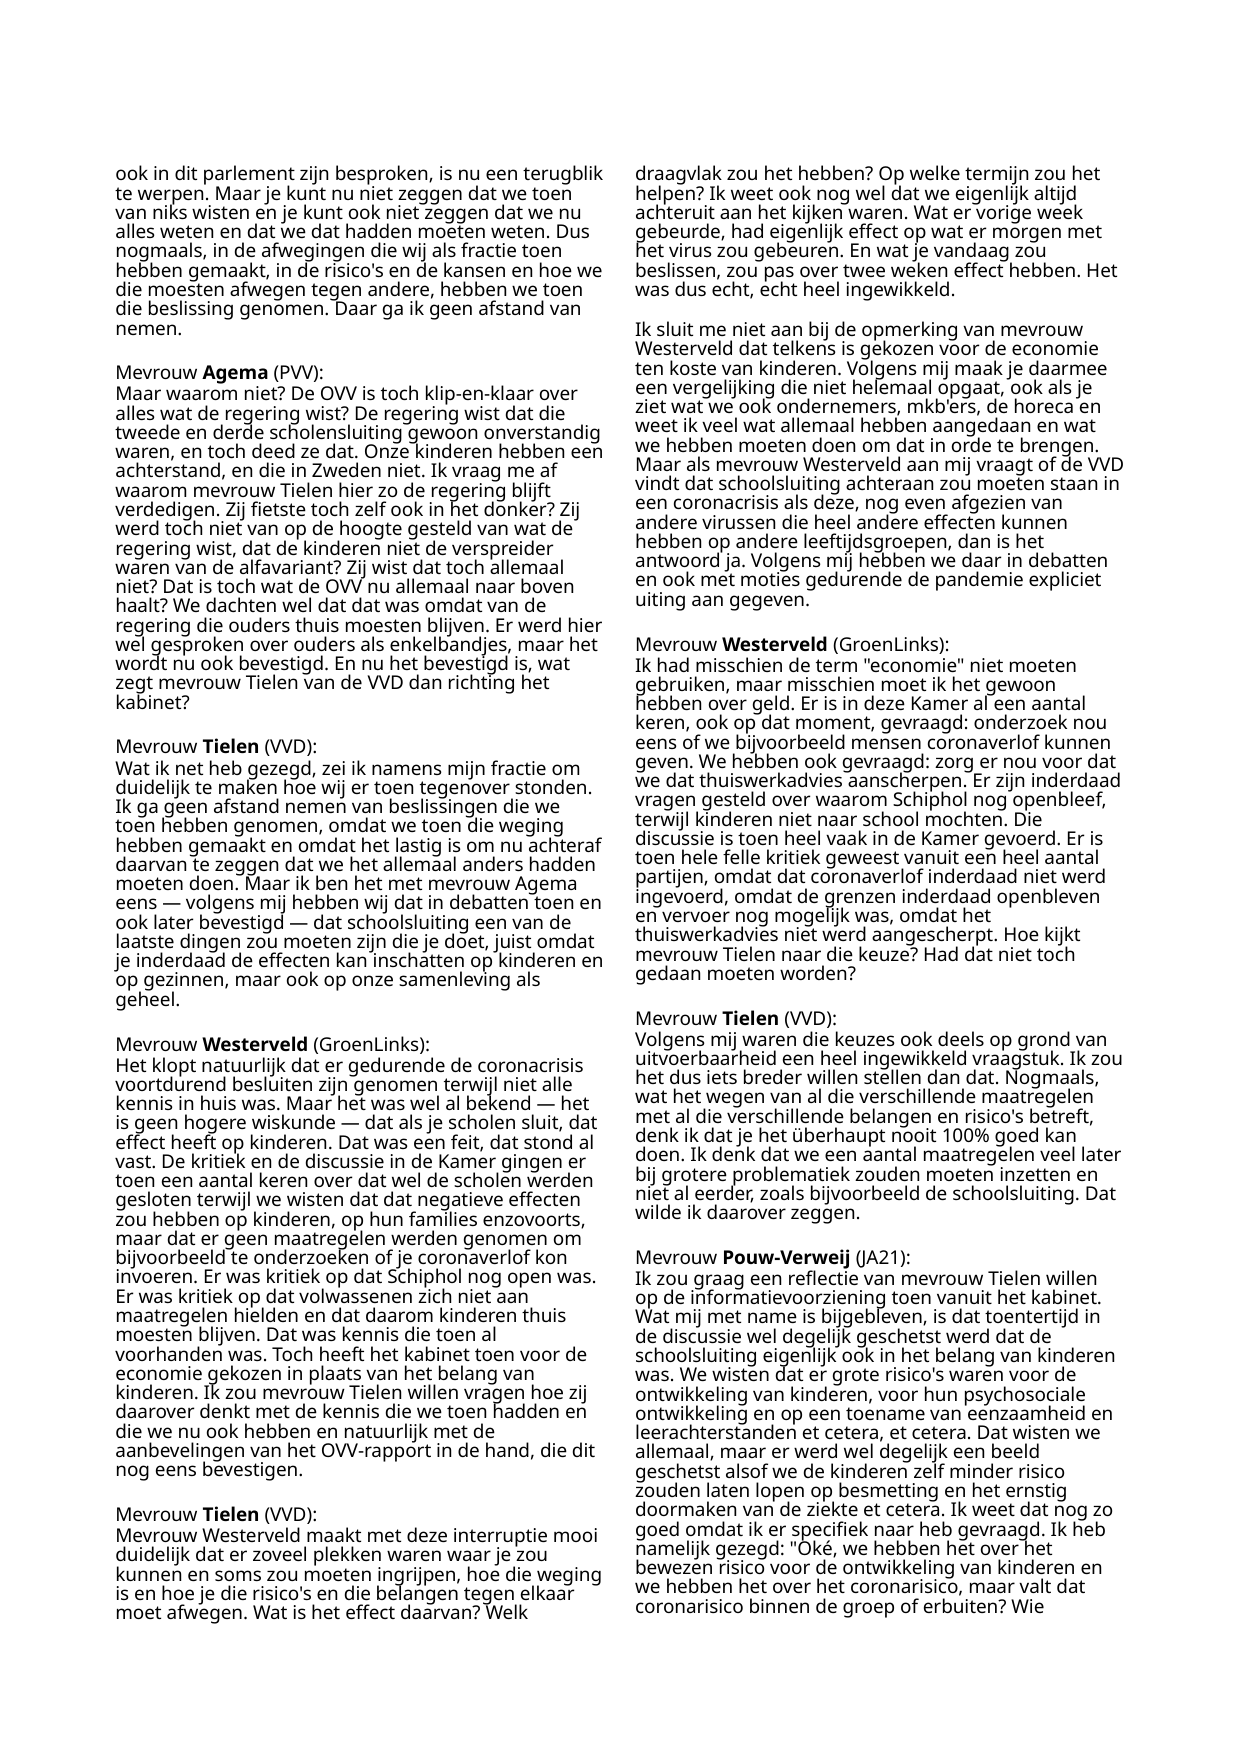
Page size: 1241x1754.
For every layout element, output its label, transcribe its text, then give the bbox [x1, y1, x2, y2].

text Mevrouw Tielen (VVD): [635, 1005, 1125, 1031]
text Mevrouw Tielen (VVD): [115, 734, 605, 759]
text Volgens mij waren die keuzes ook deels op grond van uitvoerbaarheid een heel ingewikkeld vraagstuk. Ik zou het dus iets breder willen stellen dan dat. Nogmaals, wat het wegen van al die verschillende maatregelen met al die verschillende belangen en risico's betreft, denk ik dat je het überhaupt nooit 100% goed kan doen. Ik denk dat we een aantal maatregelen veel later bij grotere problematiek zouden moeten inzetten en niet al eerder, zoals bijvoorbeeld de schoolsluiting. Dat wilde ik daarover zeggen. [635, 1031, 1125, 1223]
text draagvlak zou het hebben? Op welke termijn zou het helpen? Ik weet ook nog wel dat we eigenlijk altijd achteruit aan het kijken waren. Wat er vorige week gebeurde, had eigenlijk effect op wat er morgen met het virus zou gebeuren. En wat je vandaag zou beslissen, zou pas over twee weken effect hebben. Het was dus echt, echt heel ingewikkeld. [635, 165, 1125, 300]
text Mevrouw Tielen (VVD): [115, 1501, 605, 1527]
text Mevrouw Pouw-Verweij (JA21): [635, 1244, 1125, 1270]
text Mevrouw Agema (PVV): [115, 359, 605, 385]
text Ik zou graag een reflectie van mevrouw Tielen willen op de informatievoorziening toen vanuit het kabinet. Wat mij met name is bijgebleven, is dat toentertijd in de discussie wel degelijk geschetst werd dat de schoolsluiting eigenlijk ook in het belang van kinderen was. We wisten dat er grote risico's waren voor de ontwikkeling van kinderen, voor hun psychosociale ontwikkeling en op een toename van eenzaamheid en leerachterstanden et cetera, et cetera. Dat wisten we allemaal, maar er werd wel degelijk een beeld geschetst alsof we de kinderen zelf minder risico zouden laten lopen op besmetting en het ernstig doormaken van de ziekte et cetera. Ik weet dat nog zo goed omdat ik er specifiek naar heb gevraagd. Ik heb namelijk gezegd: "Oké, we hebben het over het bewezen risico voor de ontwikkeling van kinderen en we hebben het over het coronarisico, maar valt dat coronarisico binnen de groep of erbuiten? Wie [635, 1270, 1125, 1617]
text Wat ik net heb gezegd, zei ik namens mijn fractie om duidelijk te maken hoe wij er toen tegenover stonden. Ik ga geen afstand nemen van beslissingen die we toen hebben genomen, omdat we toen die weging hebben gemaakt en omdat het lastig is om nu achteraf daarvan te zeggen dat we het allemaal anders hadden moeten doen. Maar ik ben het met mevrouw Agema eens — volgens mij hebben wij dat in debatten toen en ook later bevestigd — dat schoolsluiting een van de laatste dingen zou moeten zijn die je doet, juist omdat je inderdaad de effecten kan inschatten op kinderen en op gezinnen, maar ook op onze samenleving als geheel. [115, 759, 605, 1010]
text Ik had misschien de term "economie" niet moeten gebruiken, maar misschien moet ik het gewoon hebben over geld. Er is in deze Kamer al een aantal keren, ook op dat moment, gevraagd: onderzoek nou eens of we bijvoorbeeld mensen coronaverlof kunnen geven. We hebben ook gevraagd: zorg er nou voor dat we dat thuiswerkadvies aanscherpen. Er zijn inderdaad vragen gesteld over waarom Schiphol nog openbleef, terwijl kinderen niet naar school mochten. Die discussie is toen heel vaak in de Kamer gevoerd. Er is toen hele felle kritiek geweest vanuit een heel aantal partijen, omdat dat coronaverlof inderdaad niet werd ingevoerd, omdat de grenzen inderdaad openbleven en vervoer nog mogelijk was, omdat het thuiswerkadvies niet werd aangescherpt. Hoe kijkt mevrouw Tielen naar die keuze? Had dat niet toch gedaan moeten worden? [635, 657, 1125, 984]
text Mevrouw Westerveld (GroenLinks): [115, 1031, 605, 1057]
text Mevrouw Westerveld (GroenLinks): [635, 631, 1125, 657]
text ook in dit parlement zijn besproken, is nu een terugblik te werpen. Maar je kunt nu niet zeggen dat we toen van niks wisten en je kunt ook niet zeggen dat we nu alles weten en dat we dat hadden moeten weten. Dus nogmaals, in de afwegingen die wij als fractie toen hebben gemaakt, in de risico's en de kansen en hoe we die moesten afwegen tegen andere, hebben we toen die beslissing genomen. Daar ga ik geen afstand van nemen. [115, 165, 605, 339]
text Ik sluit me niet aan bij de opmerking van mevrouw Westerveld dat telkens is gekozen voor de economie ten koste van kinderen. Volgens mij maak je daarmee een vergelijking die niet helemaal opgaat, ook als je ziet wat we ook ondernemers, mkb'ers, de horeca en weet ik veel wat allemaal hebben aangedaan en wat we hebben moeten doen om dat in orde te brengen. Maar als mevrouw Westerveld aan mij vraagt of de VVD vindt dat schoolsluiting achteraan zou moeten staan in een coronacrisis als deze, nog even afgezien van andere virussen die heel andere effecten kunnen hebben op andere leeftijdsgroepen, dan is het antwoord ja. Volgens mij hebben we daar in debatten en ook met moties gedurende de pandemie expliciet uiting aan gegeven. [635, 321, 1125, 610]
text Het klopt natuurlijk dat er gedurende de coronacrisis voortdurend besluiten zijn genomen terwijl niet alle kennis in huis was. Maar het was wel al bekend — het is geen hogere wiskunde — dat als je scholen sluit, dat effect heeft op kinderen. Dat was een feit, dat stond al vast. De kritiek en de discussie in de Kamer gingen er toen een aantal keren over dat wel de scholen werden gesloten terwijl we wisten dat dat negatieve effecten zou hebben op kinderen, op hun families enzovoorts, maar dat er geen maatregelen werden genomen om bijvoorbeeld te onderzoeken of je coronaverlof kon invoeren. Er was kritiek op dat Schiphol nog open was. Er was kritiek op dat volwassenen zich niet aan maatregelen hielden en dat daarom kinderen thuis moesten blijven. Dat was kennis die toen al voorhanden was. Toch heeft het kabinet toen voor de economie gekozen in plaats van het belang van kinderen. Ik zou mevrouw Tielen willen vragen hoe zij daarover denkt met de kennis die we toen hadden en die we nu ook hebben en natuurlijk met de aanbevelingen van het OVV-rapport in de hand, die dit nog eens bevestigen. [115, 1057, 605, 1481]
text Maar waarom niet? De OVV is toch klip-en-klaar over alles wat de regering wist? De regering wist dat die tweede en derde scholensluiting gewoon onverstandig waren, en toch deed ze dat. Onze kinderen hebben een achterstand, en die in Zweden niet. Ik vraag me af waarom mevrouw Tielen hier zo de regering blijft verdedigen. Zij fietste toch zelf ook in het donker? Zij werd toch niet van op de hoogte gesteld van wat de regering wist, dat de kinderen niet de verspreider waren van de alfavariant? Zij wist dat toch allemaal niet? Dat is toch wat de OVV nu allemaal naar boven haalt? We dachten wel dat dat was omdat van de regering die ouders thuis moesten blijven. Er werd hier wel gesproken over ouders als enkelbandjes, maar het wordt nu ook bevestigd. En nu het bevestigd is, wat zegt mevrouw Tielen van de VVD dan richting het kabinet? [115, 385, 605, 713]
text Mevrouw Westerveld maakt met deze interruptie mooi duidelijk dat er zoveel plekken waren waar je zou kunnen en soms zou moeten ingrijpen, hoe die weging is en hoe je die risico's en die belangen tegen elkaar moet afwegen. Wat is het effect daarvan? Welk [115, 1527, 605, 1623]
